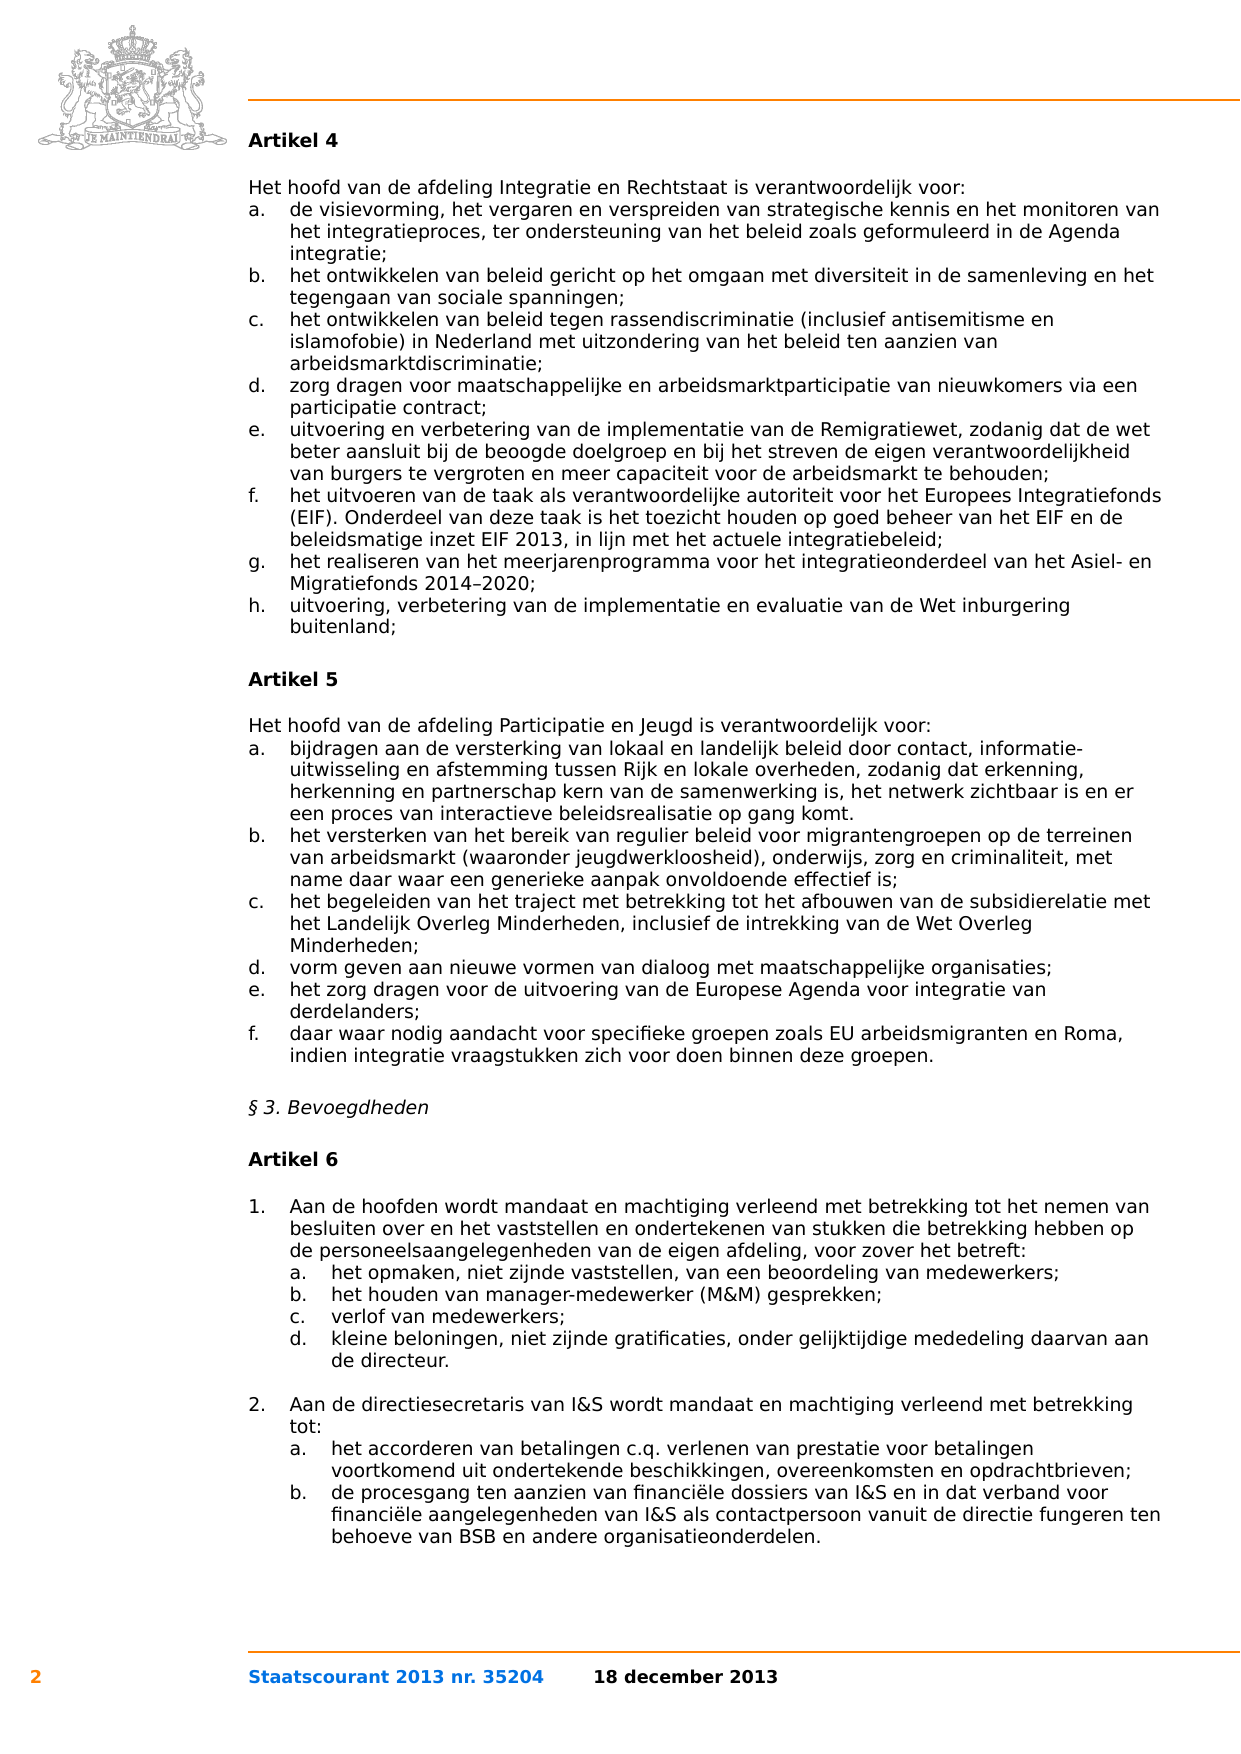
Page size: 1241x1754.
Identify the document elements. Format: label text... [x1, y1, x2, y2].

text d. vorm geven aan nieuwe vormen van dialoog met maatschappelijke organisaties; [248, 957, 1163, 979]
text Het hoofd van de afdeling Integratie en Rechtstaat is verantwoordelijk voor: [248, 177, 1163, 199]
text a. bijdragen aan de versterking van lokaal en landelijk beleid door contact, informatie-uitwisseling en afstemming tussen Rijk en lokale overheden, zodanig dat erkenning, herkenning en partnerschap kern van de samenwerking is, het netwerk zichtbaar is en er een proces van interactieve beleidsrealisatie op gang komt. [248, 737, 1163, 825]
text 2. Aan de directiesecretaris van I&S wordt mandaat en machtiging verleend met betrekking tot: [248, 1394, 1163, 1438]
text a. het opmaken, niet zijnde vaststellen, van een beoordeling van medewerkers; [289, 1262, 1163, 1284]
text c. het begeleiden van het traject met betrekking tot het afbouwen van de subsidierelatie met het Landelijk Overleg Minderheden, inclusief de intrekking van de Wet Overleg Minderheden; [248, 891, 1163, 957]
text f. daar waar nodig aandacht voor specifieke groepen zoals EU arbeidsmigranten en Roma, indien integratie vraagstukken zich voor doen binnen deze groepen. [248, 1023, 1163, 1067]
text c. verlof van medewerkers; [289, 1306, 1163, 1328]
text a. de visievorming, het vergaren en verspreiden van strategische kennis en het monitoren van het integratieproces, ter ondersteuning van het beleid zoals geformuleerd in de Agenda integratie; [248, 199, 1163, 265]
text a. het accorderen van betalingen c.q. verlenen van prestatie voor betalingen voortkomend uit ondertekende beschikkingen, overeenkomsten en opdrachtbrieven; [289, 1438, 1163, 1482]
text e. het zorg dragen voor de uitvoering van de Europese Agenda voor integratie van derdelanders; [248, 979, 1163, 1023]
subtitle Artikel 5 [248, 668, 1163, 690]
text b. het ontwikkelen van beleid gericht op het omgaan met diversiteit in de samenleving en het tegengaan van sociale spanningen; [248, 265, 1163, 309]
text f. het uitvoeren van de taak als verantwoordelijke autoriteit voor het Europees Integratiefonds (EIF). Onderdeel van deze taak is het toezicht houden op goed beheer van het EIF en de beleidsmatige inzet EIF 2013, in lijn met het actuele integratiebeleid; [248, 484, 1163, 551]
text 1. Aan de hoofden wordt mandaat en machtiging verleend met betrekking tot het nemen van besluiten over en het vaststellen en ondertekenen van stukken die betrekking hebben op de personeelsaangelegenheden van de eigen afdeling, voor zover het betreft: [248, 1196, 1163, 1262]
text c. het ontwikkelen van beleid tegen rassendiscriminatie (inclusief antisemitisme en islamofobie) in Nederland met uitzondering van het beleid ten aanzien van arbeidsmarktdiscriminatie; [248, 309, 1163, 375]
subtitle Artikel 4 [248, 130, 1163, 152]
picture [38, 25, 227, 150]
subtitle Artikel 6 [248, 1149, 1163, 1171]
text d. zorg dragen voor maatschappelijke en arbeidsmarktparticipatie van nieuwkomers via een participatie contract; [248, 375, 1163, 419]
text e. uitvoering en verbetering van de implementatie van de Remigratiewet, zodanig dat de wet beter aansluit bij de beoogde doelgroep en bij het streven de eigen verantwoordelijkheid van burgers te vergroten en meer capaciteit voor de arbeidsmarkt te behouden; [248, 419, 1163, 484]
text Het hoofd van de afdeling Participatie en Jeugd is verantwoordelijk voor: [248, 715, 1163, 737]
text b. het versterken van het bereik van regulier beleid voor migrantengroepen op de terreinen van arbeidsmarkt (waaronder jeugdwerkloosheid), onderwijs, zorg en criminaliteit, met name daar waar een generieke aanpak onvoldoende effectief is; [248, 825, 1163, 891]
subtitle § 3. Bevoegdheden [248, 1097, 1163, 1119]
text b. de procesgang ten aanzien van financiële dossiers van I&S en in dat verband voor financiële aangelegenheden van I&S als contactpersoon vanuit de directie fungeren ten behoeve van BSB en andere organisatieonderdelen. [289, 1482, 1163, 1548]
text h. uitvoering, verbetering van de implementatie en evaluatie van de Wet inburgering buitenland; [248, 594, 1163, 638]
text d. kleine beloningen, niet zijnde gratificaties, onder gelijktijdige mededeling daarvan aan de directeur. [289, 1328, 1163, 1372]
text b. het houden van manager-medewerker (M&M) gesprekken; [289, 1284, 1163, 1306]
text g. het realiseren van het meerjarenprogramma voor het integratieonderdeel van het Asiel- en Migratiefonds 2014–2020; [248, 551, 1163, 594]
